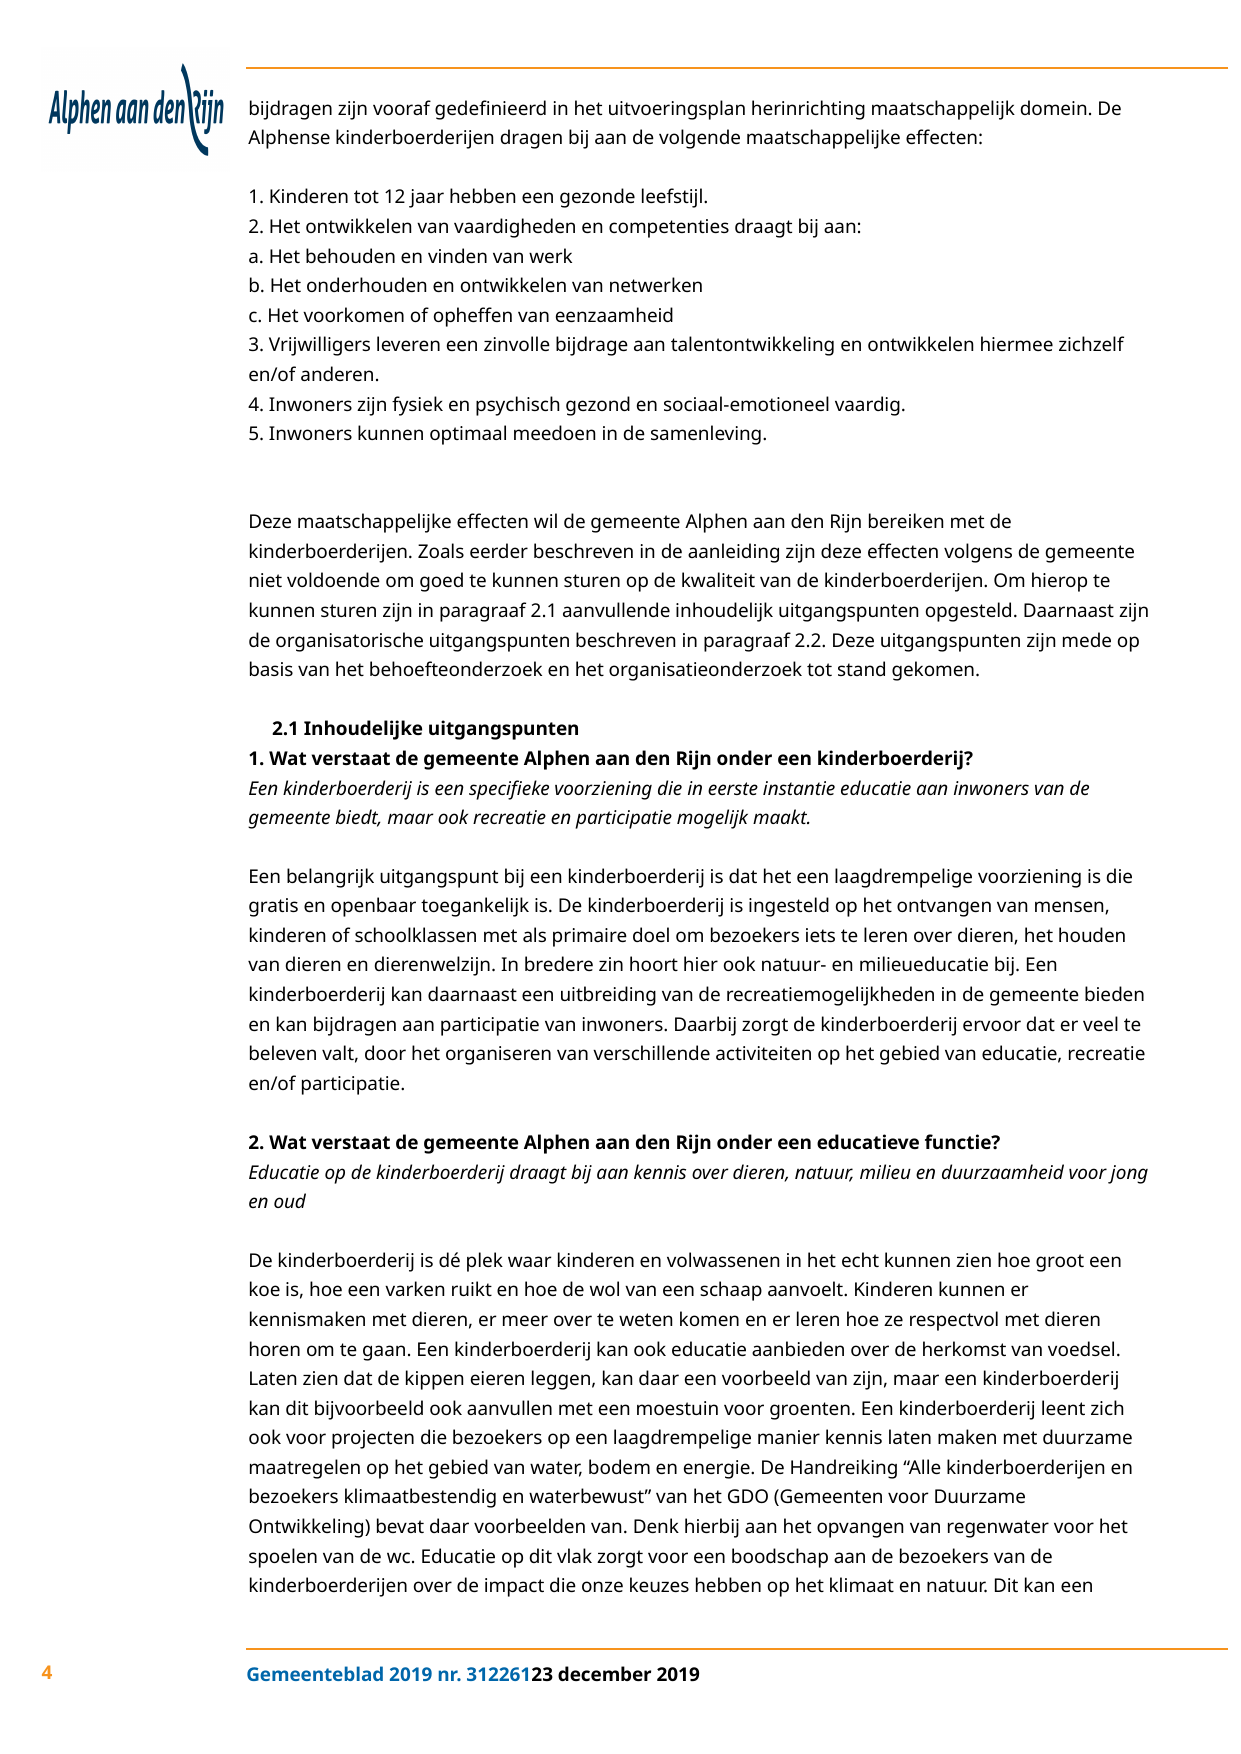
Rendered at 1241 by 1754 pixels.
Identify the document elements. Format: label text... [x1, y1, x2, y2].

text 2.1 Inhoudelijke uitgangspunten [248, 716, 1152, 741]
text Deze maatschappelijke effecten wil de gemeente Alphen aan den Rijn bereiken met de kinderboerderijen. Zoals eerder beschreven in de aanleiding zijn deze effecten volgens de gemeente niet voldoende om goed te kunnen sturen op de kwaliteit van de kinderboerderijen. Om hierop te kunnen sturen zijn in paragraaf 2.1 aanvullende inhoudelijk uitgangspunten opgesteld. Daarnaast zijn de organisatorische uitgangspunten beschreven in paragraaf 2.2. Deze uitgangspunten zijn mede op basis van het behoefteonderzoek en het organisatieonderzoek tot stand gekomen. [248, 508, 1152, 682]
table_header Een kinderboerderij is een specifieke voorziening die in eerste instantie educatie aan inwoners van de gemeente biedt, maar ook recreatie en participatie mogelijk maakt. [248, 775, 1152, 830]
picture [41, 47, 231, 172]
text De kinderboerderij is dé plek waar kinderen en volwassenen in het echt kunnen zien hoe groot een koe is, hoe een varken ruikt en hoe de wol van een schaap aanvoelt. Kinderen kunnen er kennismaken met dieren, er meer over te weten komen en er leren hoe ze respectvol met dieren horen om te gaan. Een kinderboerderij kan ook educatie aanbieden over de herkomst van voedsel. Laten zien dat de kippen eieren leggen, kan daar een voorbeeld van zijn, maar een kinderboerderij kan dit bijvoorbeeld ook aanvullen met een moestuin voor groenten. Een kinderboerderij leent zich ook voor projecten die bezoekers op een laagdrempelige manier kennis laten maken met duurzame maatregelen op het gebied van water, bodem en energie. De Handreiking “Alle kinderboerderijen en bezoekers klimaatbestendig en waterbewust” van het GDO (Gemeenten voor Duurzame Ontwikkeling) bevat daar voorbeelden van. Denk hierbij aan het opvangen van regenwater voor het spoelen van de wc. Educatie op dit vlak zorgt voor een boodschap aan de bezoekers van de kinderboerderijen over de impact die onze keuzes hebben op het klimaat en natuur. Dit kan een [248, 1247, 1152, 1598]
table_header 1. Kinderen tot 12 jaar hebben een gezonde leefstijl. 2. Het ontwikkelen van vaardigheden en competenties draagt bij aan: a. Het behouden en vinden van werk b. Het onderhouden en ontwikkelen van netwerken c. Het voorkomen of opheffen van eenzaamheid 3. Vrijwilligers leveren een zinvolle bijdrage aan talentontwikkeling en ontwikkelen hiermee zichzelf en/of anderen. 4. Inwoners zijn fysiek en psychisch gezond en sociaal-emotioneel vaardig. 5. Inwoners kunnen optimaal meedoen in de samenleving. [248, 184, 1152, 476]
text 2. Wat verstaat de gemeente Alphen aan den Rijn onder een educatieve functie? [248, 1129, 1152, 1155]
text Een belangrijk uitgangspunt bij een kinderboerderij is dat het een laagdrempelige voorziening is die gratis en openbaar toegankelijk is. De kinderboerderij is ingesteld op het ontvangen van mensen, kinderen of schoolklassen met als primaire doel om bezoekers iets te leren over dieren, het houden van dieren en dierenwelzijn. In bredere zin hoort hier ook natuur- en milieueducatie bij. Een kinderboerderij kan daarnaast een uitbreiding van de recreatiemogelijkheden in de gemeente bieden en kan bijdragen aan participatie van inwoners. Daarbij zorgt de kinderboerderij ervoor dat er veel te beleven valt, door het organiseren van verschillende activiteiten op het gebied van educatie, recreatie en/of participatie. [248, 863, 1152, 1096]
text 1. Wat verstaat de gemeente Alphen aan den Rijn onder een kinderboerderij? [248, 745, 1152, 771]
text bijdragen zijn vooraf gedefinieerd in het uitvoeringsplan herinrichting maatschappelijk domein. De Alphense kinderboerderijen dragen bij aan de volgende maatschappelijke effecten: [248, 95, 1152, 150]
table_header Educatie op de kinderboerderij draagt bij aan kennis over dieren, natuur, milieu en duurzaamheid voor jong en oud [248, 1159, 1152, 1214]
